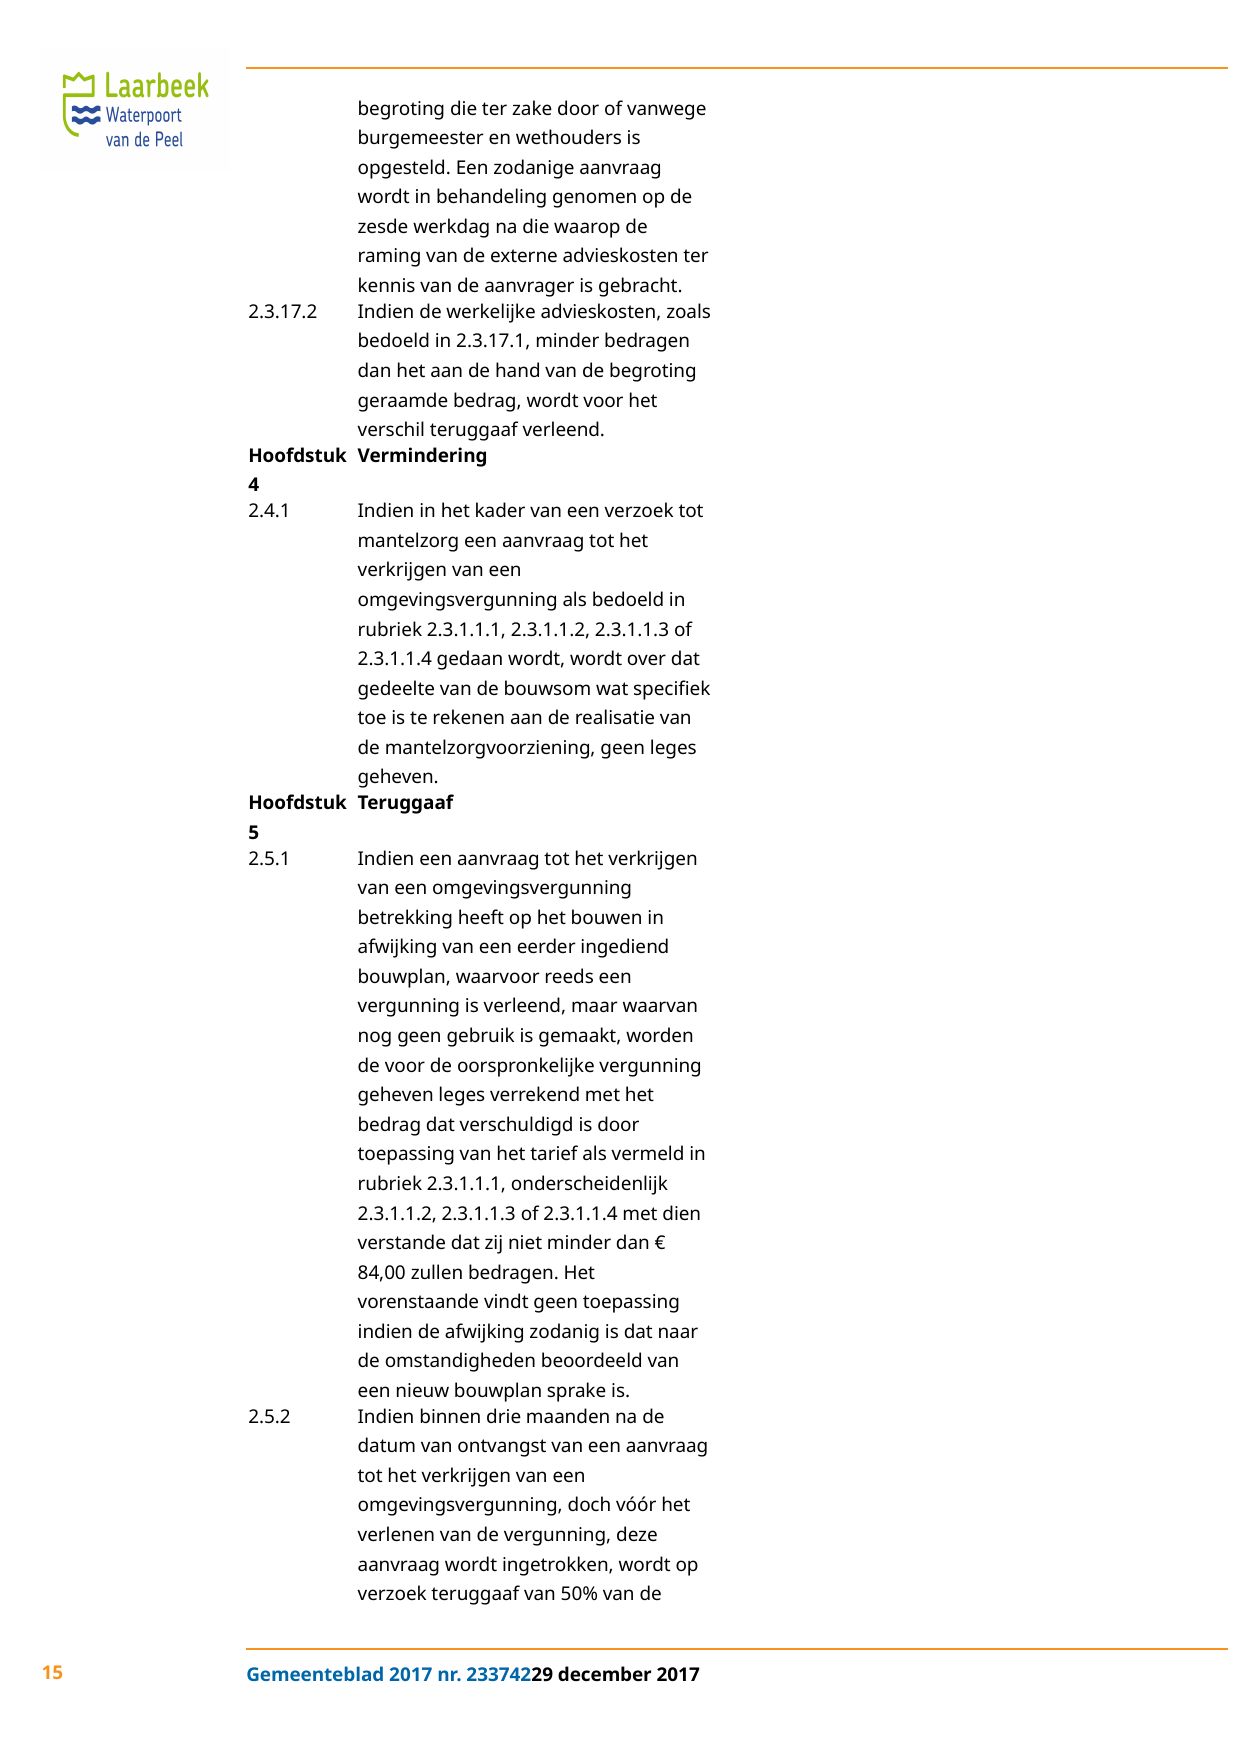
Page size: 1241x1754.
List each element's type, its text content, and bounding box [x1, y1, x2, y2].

table_cell [714, 845, 823, 1403]
table_cell [714, 1403, 823, 1606]
table_cell 2.5.2 [248, 1403, 357, 1606]
table_cell Indien een aanvraag tot het verkrijgen van een omgevingsvergunning betrekking heeft op het bouwen in afwijking van een eerder ingediend bouwplan, waarvoor reeds een vergunning is verleend, maar waarvan nog geen gebruik is gemaakt, worden de voor de oorspronkelijke vergunning geheven leges verrekend met het bedrag dat verschuldigd is door toepassing van het tarief als vermeld in rubriek 2.3.1.1.1, onderscheidenlijk 2.3.1.1.2, 2.3.1.1.3 of 2.3.1.1.4 met dien verstande dat zij niet minder dan € 84,00 zullen bedragen. Het vorenstaande vindt geen toepassing indien de afwijking zodanig is dat naar de omstandigheden beoordeeld van een nieuw bouwplan sprake is. [358, 845, 714, 1403]
table_cell Vermindering [358, 442, 714, 497]
table_cell Teruggaaf [358, 789, 714, 845]
table_cell Indien de werkelijke advieskosten, zoals bedoeld in 2.3.17.1, minder bedragen dan het aan de hand van de begroting geraamde bedrag, wordt voor het verschil teruggaaf verleend. [358, 298, 714, 442]
table_cell Indien binnen drie maanden na de datum van ontvangst van een aanvraag tot het verkrijgen van een omgevingsvergunning, doch vóór het verlenen van de vergunning, deze aanvraag wordt ingetrokken, wordt op verzoek teruggaaf van 50% van de [358, 1403, 714, 1606]
table_cell [714, 442, 823, 497]
table_cell begroting die ter zake door of vanwege burgemeester en wethouders is opgesteld. Een zodanige aanvraag wordt in behandeling genomen op de zesde werkdag na die waarop de raming van de externe advieskosten ter kennis van de aanvrager is gebracht. [358, 95, 714, 298]
table_cell 2.3.17.2 [248, 298, 357, 442]
picture [41, 47, 231, 172]
table_cell [714, 498, 823, 789]
table_cell 2.5.1 [248, 845, 357, 1403]
table_cell 2.4.1 [248, 498, 357, 789]
table_cell Hoofdstuk 4 [248, 442, 357, 497]
table_cell [714, 298, 823, 442]
table_cell [714, 789, 823, 845]
table_cell Hoofdstuk 5 [248, 789, 357, 845]
table_cell [248, 95, 357, 298]
table_cell [714, 95, 823, 298]
table_cell Indien in het kader van een verzoek tot mantelzorg een aanvraag tot het verkrijgen van een omgevingsvergunning als bedoeld in rubriek 2.3.1.1.1, 2.3.1.1.2, 2.3.1.1.3 of 2.3.1.1.4 gedaan wordt, wordt over dat gedeelte van de bouwsom wat specifiek toe is te rekenen aan de realisatie van de mantelzorgvoorziening, geen leges geheven. [358, 498, 714, 789]
